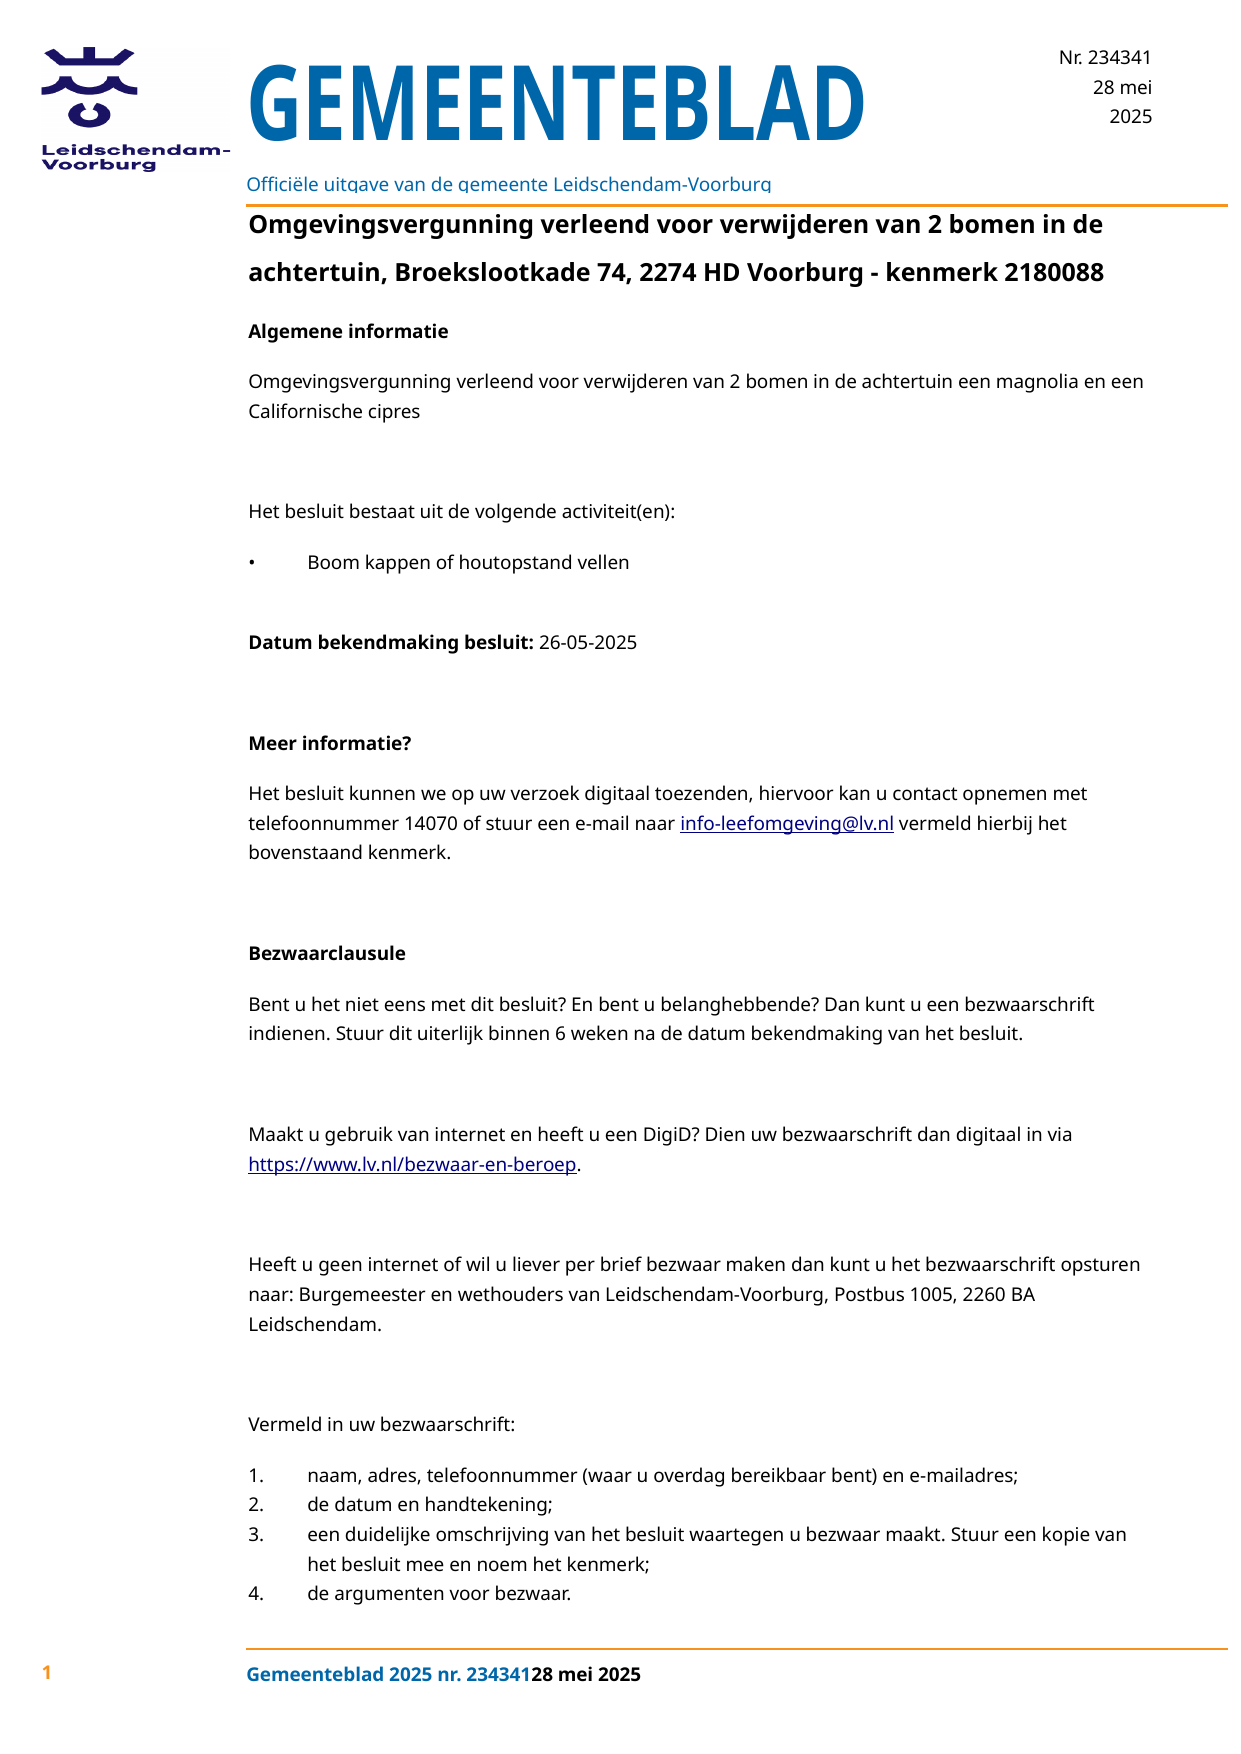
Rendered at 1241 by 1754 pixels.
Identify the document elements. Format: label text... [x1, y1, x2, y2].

text Omgevingsvergunning verleend voor verwijderen van 2 bomen in de achtertuin een magnolia en een Californische cipres [248, 368, 1152, 424]
text Vermeld in uw bezwaarschrift: [248, 1412, 1152, 1437]
list de argumenten voor bezwaar. [248, 1580, 1152, 1606]
text Meer informatie? [248, 730, 1152, 756]
text Algemene informatie [248, 318, 1152, 344]
text Datum bekendmaking besluit: 26-05-2025 [248, 629, 1152, 655]
text Het besluit kunnen we op uw verzoek digitaal toezenden, hiervoor kan u contact opnemen met telefoonnummer 14070 of stuur een e-mail naar info-leefomgeving@lv.nl vermeld hierbij het bovenstaand kenmerk. [248, 780, 1152, 865]
text Omgevingsvergunning verleend voor verwijderen van 2 bomen in de achtertuin, Broekslootkade 74, 2274 HD Voorburg - kenmerk 2180088 [248, 207, 1152, 288]
text Heeft u geen internet of wil u liever per brief bezwaar maken dan kunt u het bezwaarschrift opsturen naar: Burgemeester en wethouders van Leidschendam-Voorburg, Postbus 1005, 2260 BA Leidschendam. [248, 1252, 1152, 1337]
text Het besluit bestaat uit de volgende activiteit(en): [248, 499, 1152, 524]
picture [41, 47, 231, 172]
list een duidelijke omschrijving van het besluit waartegen u bezwaar maakt. Stuur een kopie van het besluit mee en noem het kenmerk; [248, 1521, 1152, 1577]
text Maakt u gebruik van internet en heeft u een DigiD? Dien uw bezwaarschrift dan digitaal in via https://www.lv.nl/bezwaar-en-beroep. [248, 1121, 1152, 1177]
text Bent u het niet eens met dit besluit? En bent u belanghebbende? Dan kunt u een bezwaarschrift indienen. Stuur dit uiterlijk binnen 6 weken na de datum bekendmaking van het besluit. [248, 991, 1152, 1046]
text Bezwaarclausule [248, 940, 1152, 966]
list Boom kappen of houtopstand vellen [248, 549, 1152, 575]
list naam, adres, telefoonnummer (waar u overdag bereikbaar bent) en e-mailadres; [248, 1462, 1152, 1488]
list de datum en handtekening; [248, 1492, 1152, 1517]
